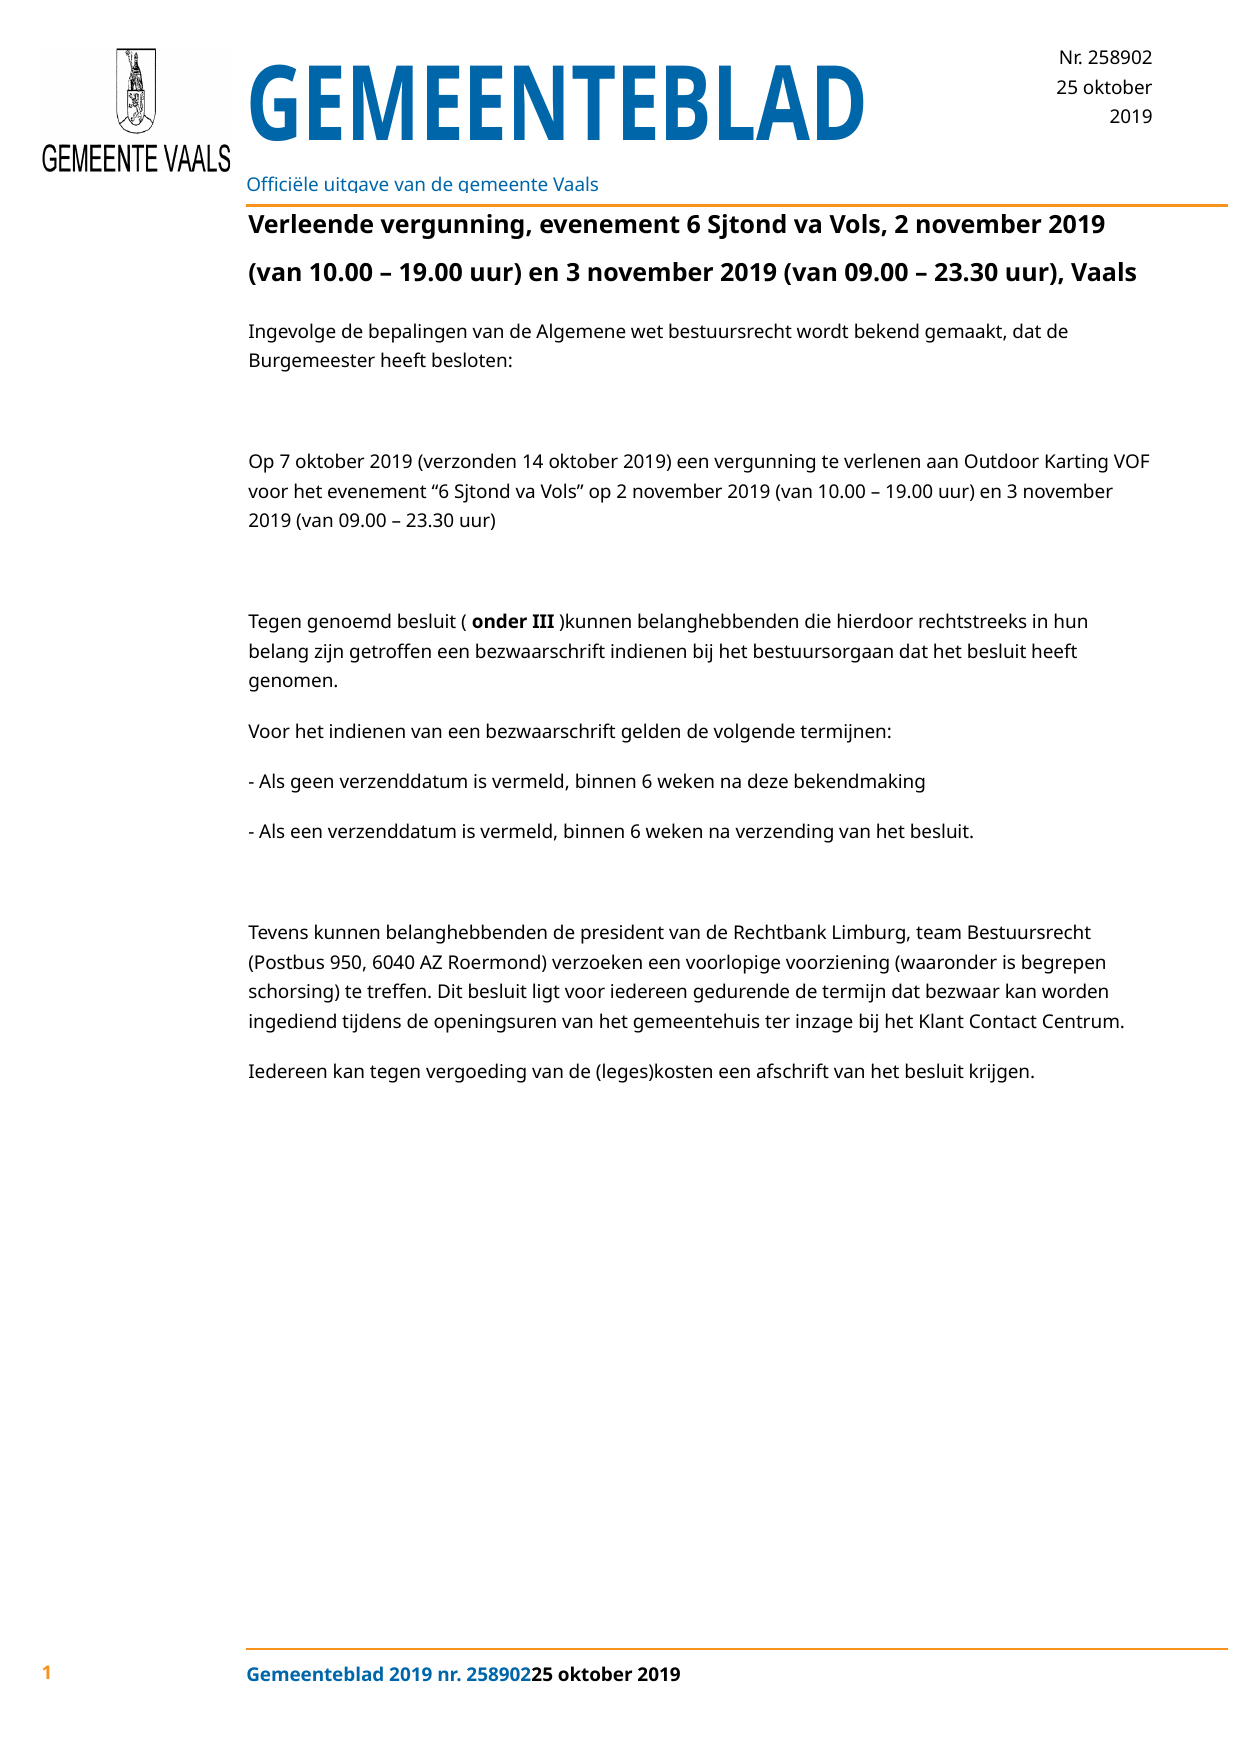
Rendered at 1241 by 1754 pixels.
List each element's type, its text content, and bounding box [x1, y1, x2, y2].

text - Als een verzenddatum is vermeld, binnen 6 weken na verzending van het besluit. [248, 819, 1152, 844]
picture [41, 47, 231, 172]
text Ingevolge de bepalingen van de Algemene wet bestuursrecht wordt bekend gemaakt, dat de Burgemeester heeft besloten: [248, 318, 1152, 373]
text - Als geen verzenddatum is vermeld, binnen 6 weken na deze bekendmaking [248, 768, 1152, 794]
text Verleende vergunning, evenement 6 Sjtond va Vols, 2 november 2019 (van 10.00 – 19.00 uur) en 3 november 2019 (van 09.00 – 23.30 uur), Vaals [248, 207, 1152, 288]
text Tegen genoemd besluit ( onder III )kunnen belanghebbenden die hierdoor rechtstreeks in hun belang zijn getroffen een bezwaarschrift indienen bij het bestuursorgaan dat het besluit heeft genomen. [248, 608, 1152, 693]
text Tevens kunnen belanghebbenden de president van de Rechtbank Limburg, team Bestuursrecht (Postbus 950, 6040 AZ Roermond) verzoeken een voorlopige voorziening (waaronder is begrepen schorsing) te treffen. Dit besluit ligt voor iedereen gedurende de termijn dat bezwaar kan worden ingediend tijdens de openingsuren van het gemeentehuis ter inzage bij het Klant Contact Centrum. [248, 919, 1152, 1034]
text Iedereen kan tegen vergoeding van de (leges)kosten een afschrift van het besluit krijgen. [248, 1059, 1152, 1084]
text Voor het indienen van een bezwaarschrift gelden de volgende termijnen: [248, 718, 1152, 744]
text Op 7 oktober 2019 (verzonden 14 oktober 2019) een vergunning te verlenen aan Outdoor Karting VOF voor het evenement “6 Sjtond va Vols” op 2 november 2019 (van 10.00 – 19.00 uur) en 3 november 2019 (van 09.00 – 23.30 uur) [248, 448, 1152, 533]
